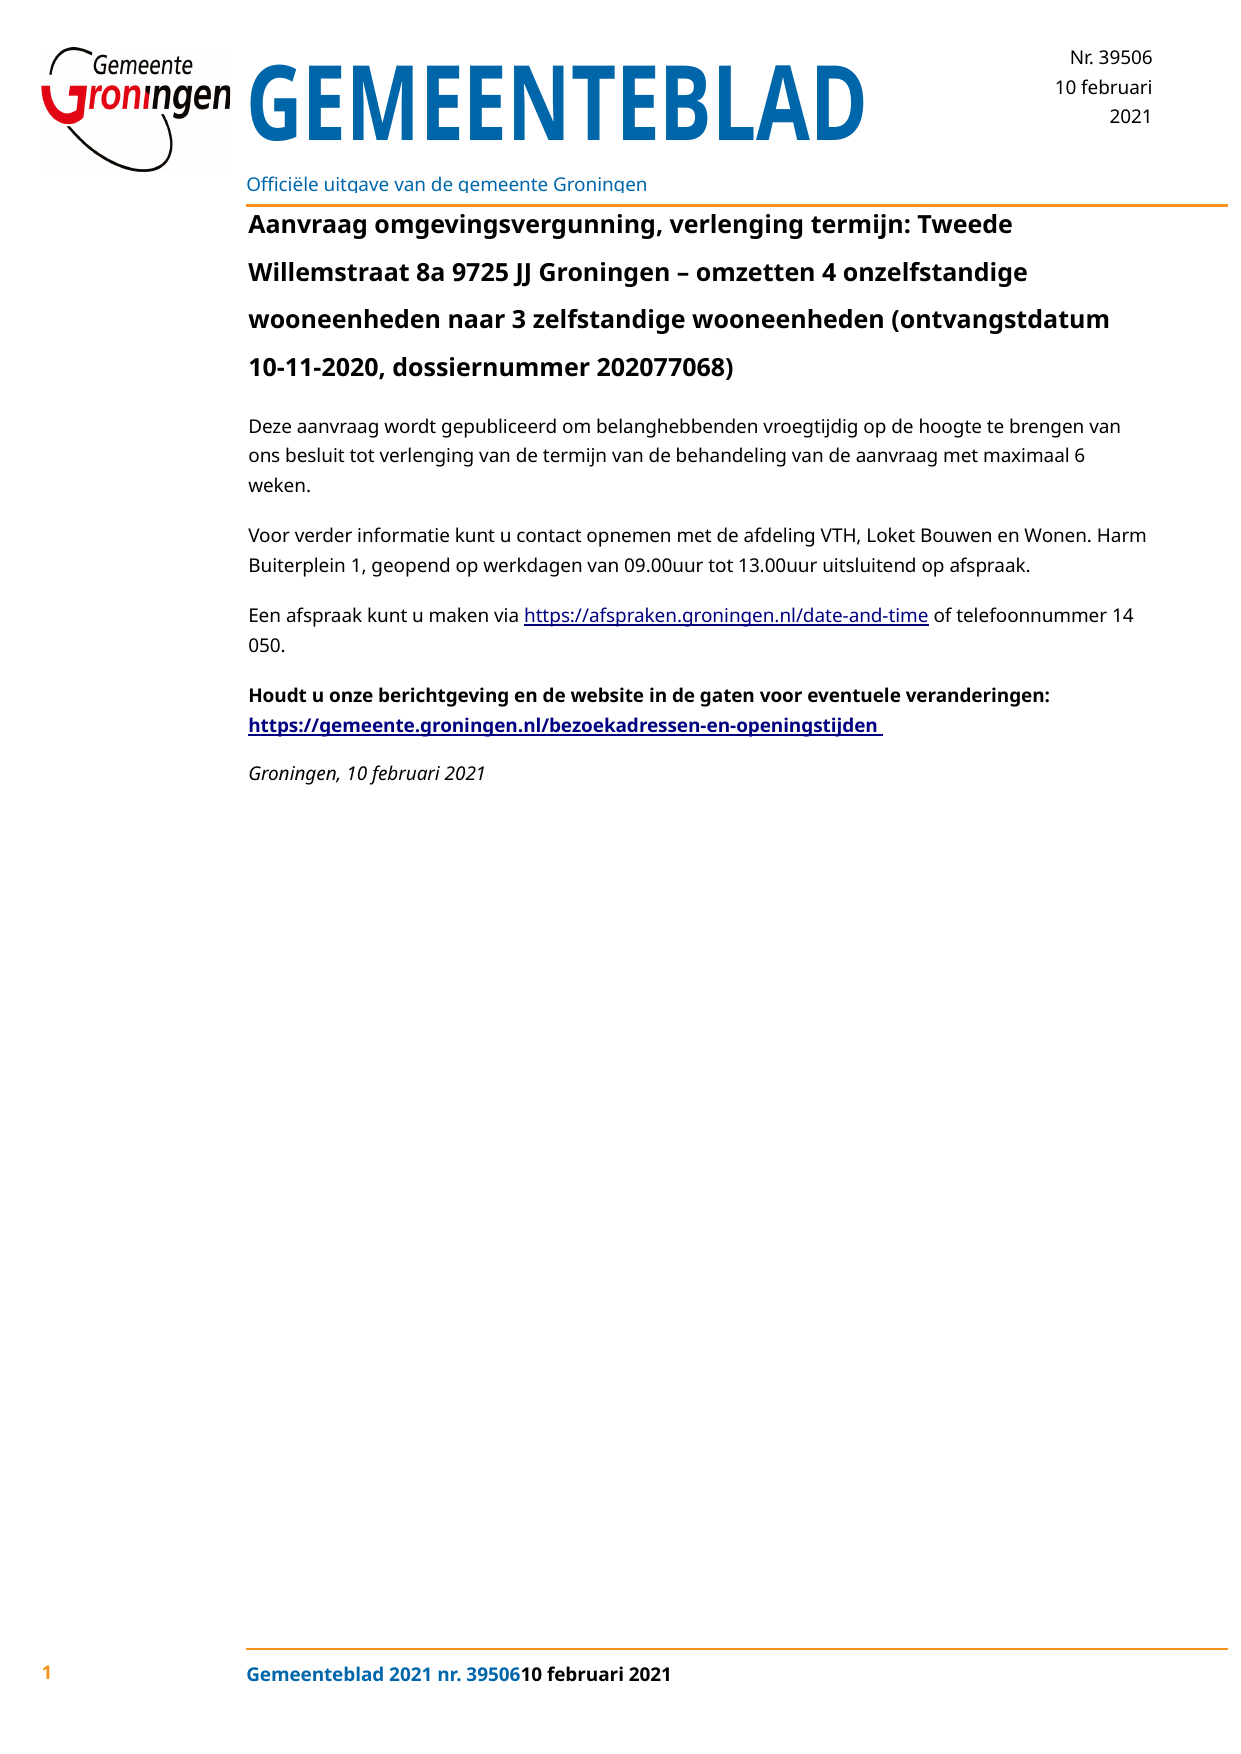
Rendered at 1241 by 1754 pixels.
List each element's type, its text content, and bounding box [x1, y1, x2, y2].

text Deze aanvraag wordt gepubliceerd om belanghebbenden vroegtijdig op de hoogte te brengen van ons besluit tot verlenging van de termijn van de behandeling van de aanvraag met maximaal 6 weken. [248, 413, 1152, 498]
text Aanvraag omgevingsvergunning, verlenging termijn: Tweede Willemstraat 8a 9725 JJ Groningen – omzetten 4 onzelfstandige wooneenheden naar 3 zelfstandige wooneenheden (ontvangstdatum 10-11-2020, dossiernummer 202077068) [248, 207, 1152, 384]
text Voor verder informatie kunt u contact opnemen met de afdeling VTH, Loket Bouwen en Wonen. Harm Buiterplein 1, geopend op werkdagen van 09.00uur tot 13.00uur uitsluitend op afspraak. [248, 523, 1152, 578]
picture [41, 47, 231, 172]
text Een afspraak kunt u maken via https://afspraken.groningen.nl/date-and-time of telefoonnummer 14 050. [248, 603, 1152, 658]
text Houdt u onze berichtgeving en de website in de gaten voor eventuele veranderingen: https://gemeente.groningen.nl/bezoekadressen-en-openingstijden [248, 683, 1152, 738]
text Groningen, 10 februari 2021 [248, 760, 1152, 786]
